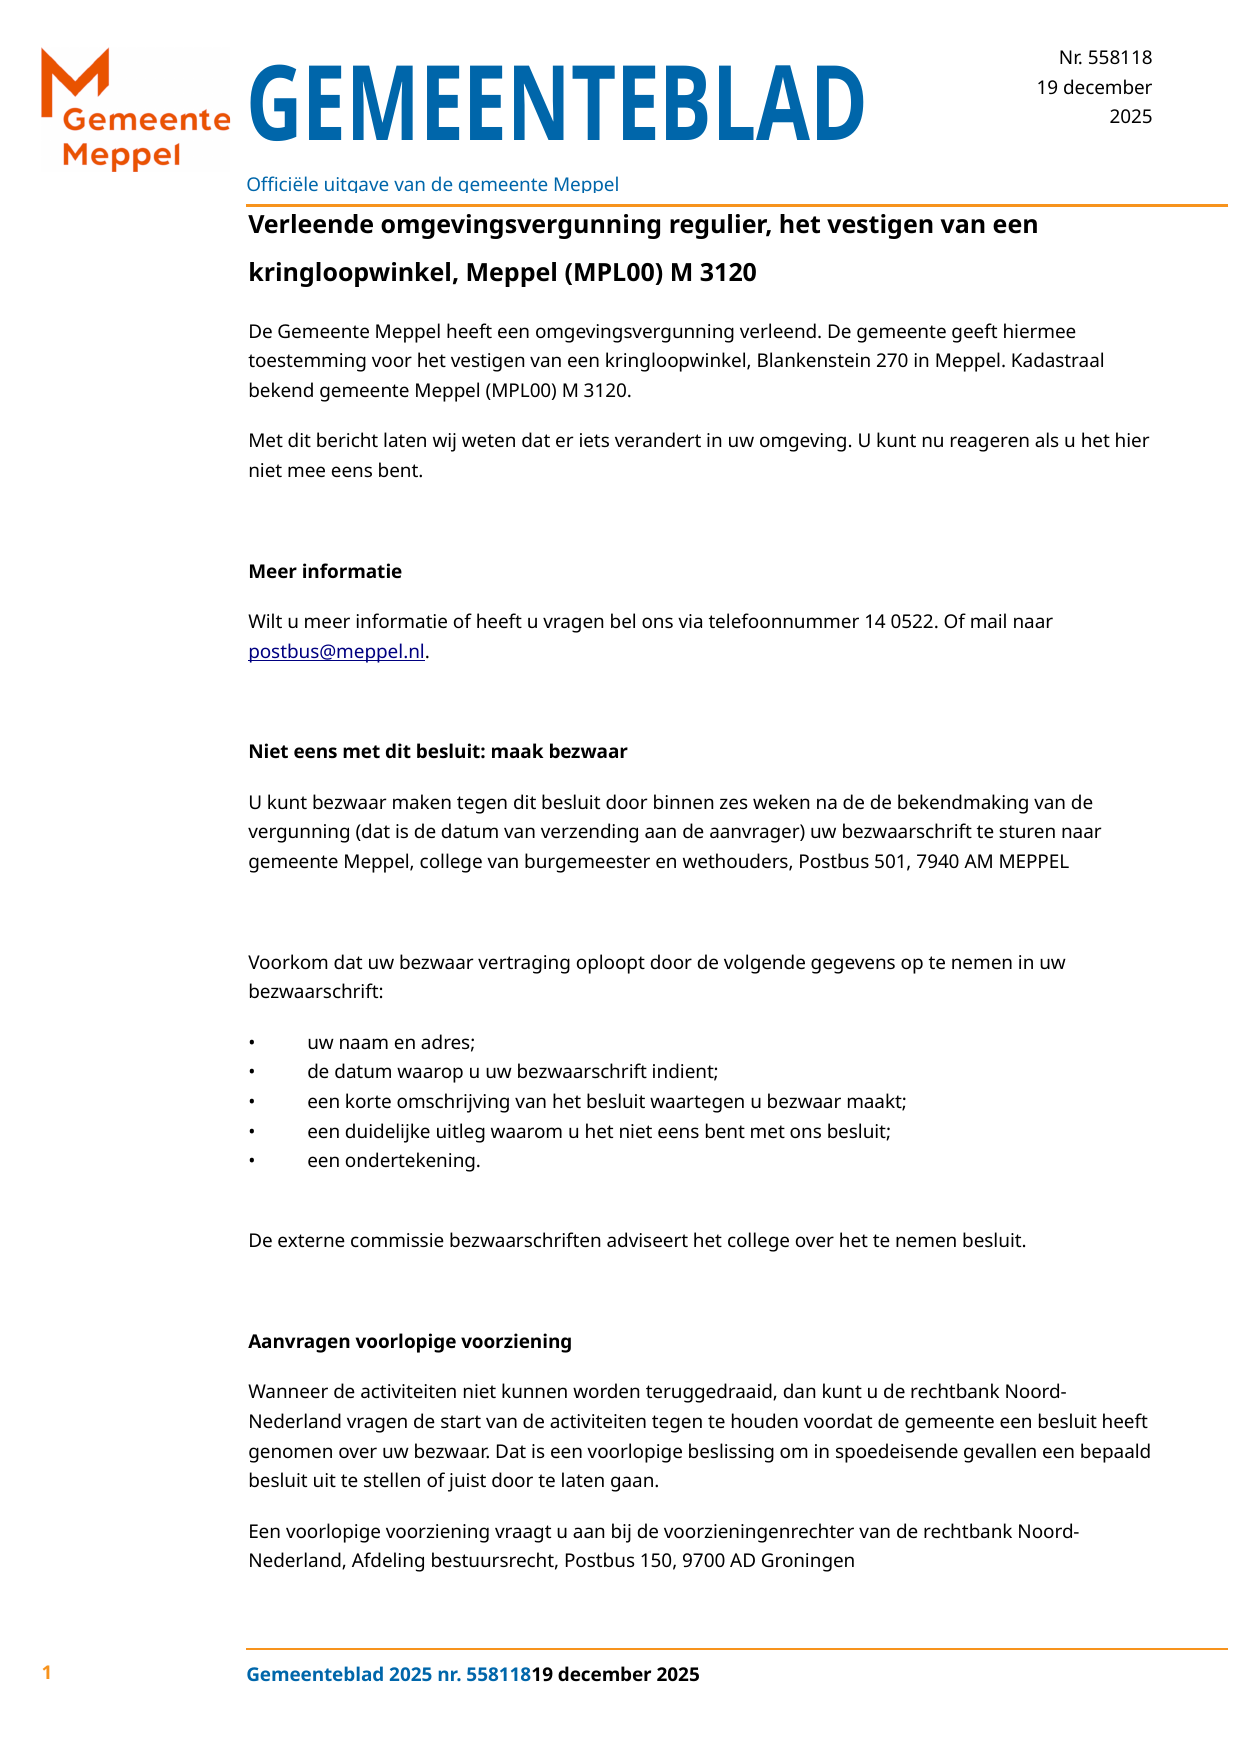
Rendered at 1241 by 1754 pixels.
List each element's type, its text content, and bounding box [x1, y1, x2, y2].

text Wanneer de activiteiten niet kunnen worden teruggedraaid, dan kunt u de rechtbank Noord-Nederland vragen de start van de activiteiten tegen te houden voordat de gemeente een besluit heeft genomen over uw bezwaar. Dat is een voorlopige beslissing om in spoedeisende gevallen een bepaald besluit uit te stellen of juist door te laten gaan. [248, 1379, 1152, 1493]
text U kunt bezwaar maken tegen dit besluit door binnen zes weken na de de bekendmaking van de vergunning (dat is de datum van verzending aan de aanvrager) uw bezwaarschrift te sturen naar gemeente Meppel, college van burgemeester en wethouders, Postbus 501, 7940 AM MEPPEL [248, 789, 1152, 874]
text Verleende omgevingsvergunning regulier, het vestigen van een kringloopwinkel, Meppel (MPL00) M 3120 [248, 207, 1152, 288]
list een ondertekening. [248, 1147, 1152, 1173]
picture [41, 47, 231, 172]
text Een voorlopige voorziening vraagt u aan bij de voorzieningenrechter van de rechtbank Noord-Nederland, Afdeling bestuursrecht, Postbus 150, 9700 AD Groningen [248, 1518, 1152, 1573]
text Wilt u meer informatie of heeft u vragen bel ons via telefoonnummer 14 0522. Of mail naar postbus@meppel.nl. [248, 608, 1152, 664]
text De Gemeente Meppel heeft een omgevingsvergunning verleend. De gemeente geeft hiermee toestemming voor het vestigen van een kringloopwinkel, Blankenstein 270 in Meppel. Kadastraal bekend gemeente Meppel (MPL00) M 3120. [248, 318, 1152, 403]
list de datum waarop u uw bezwaarschrift indient; [248, 1059, 1152, 1084]
text Meer informatie [248, 558, 1152, 584]
text De externe commissie bezwaarschriften adviseert het college over het te nemen besluit. [248, 1227, 1152, 1253]
text Niet eens met dit besluit: maak bezwaar [248, 739, 1152, 764]
text Aanvragen voorlopige voorziening [248, 1328, 1152, 1354]
list uw naam en adres; [248, 1029, 1152, 1055]
list een korte omschrijving van het besluit waartegen u bezwaar maakt; [248, 1088, 1152, 1114]
text Voorkom dat uw bezwaar vertraging oploopt door de volgende gegevens op te nemen in uw bezwaarschrift: [248, 949, 1152, 1004]
text Met dit bericht laten wij weten dat er iets verandert in uw omgeving. U kunt nu reageren als u het hier niet mee eens bent. [248, 427, 1152, 483]
list een duidelijke uitleg waarom u het niet eens bent met ons besluit; [248, 1118, 1152, 1144]
